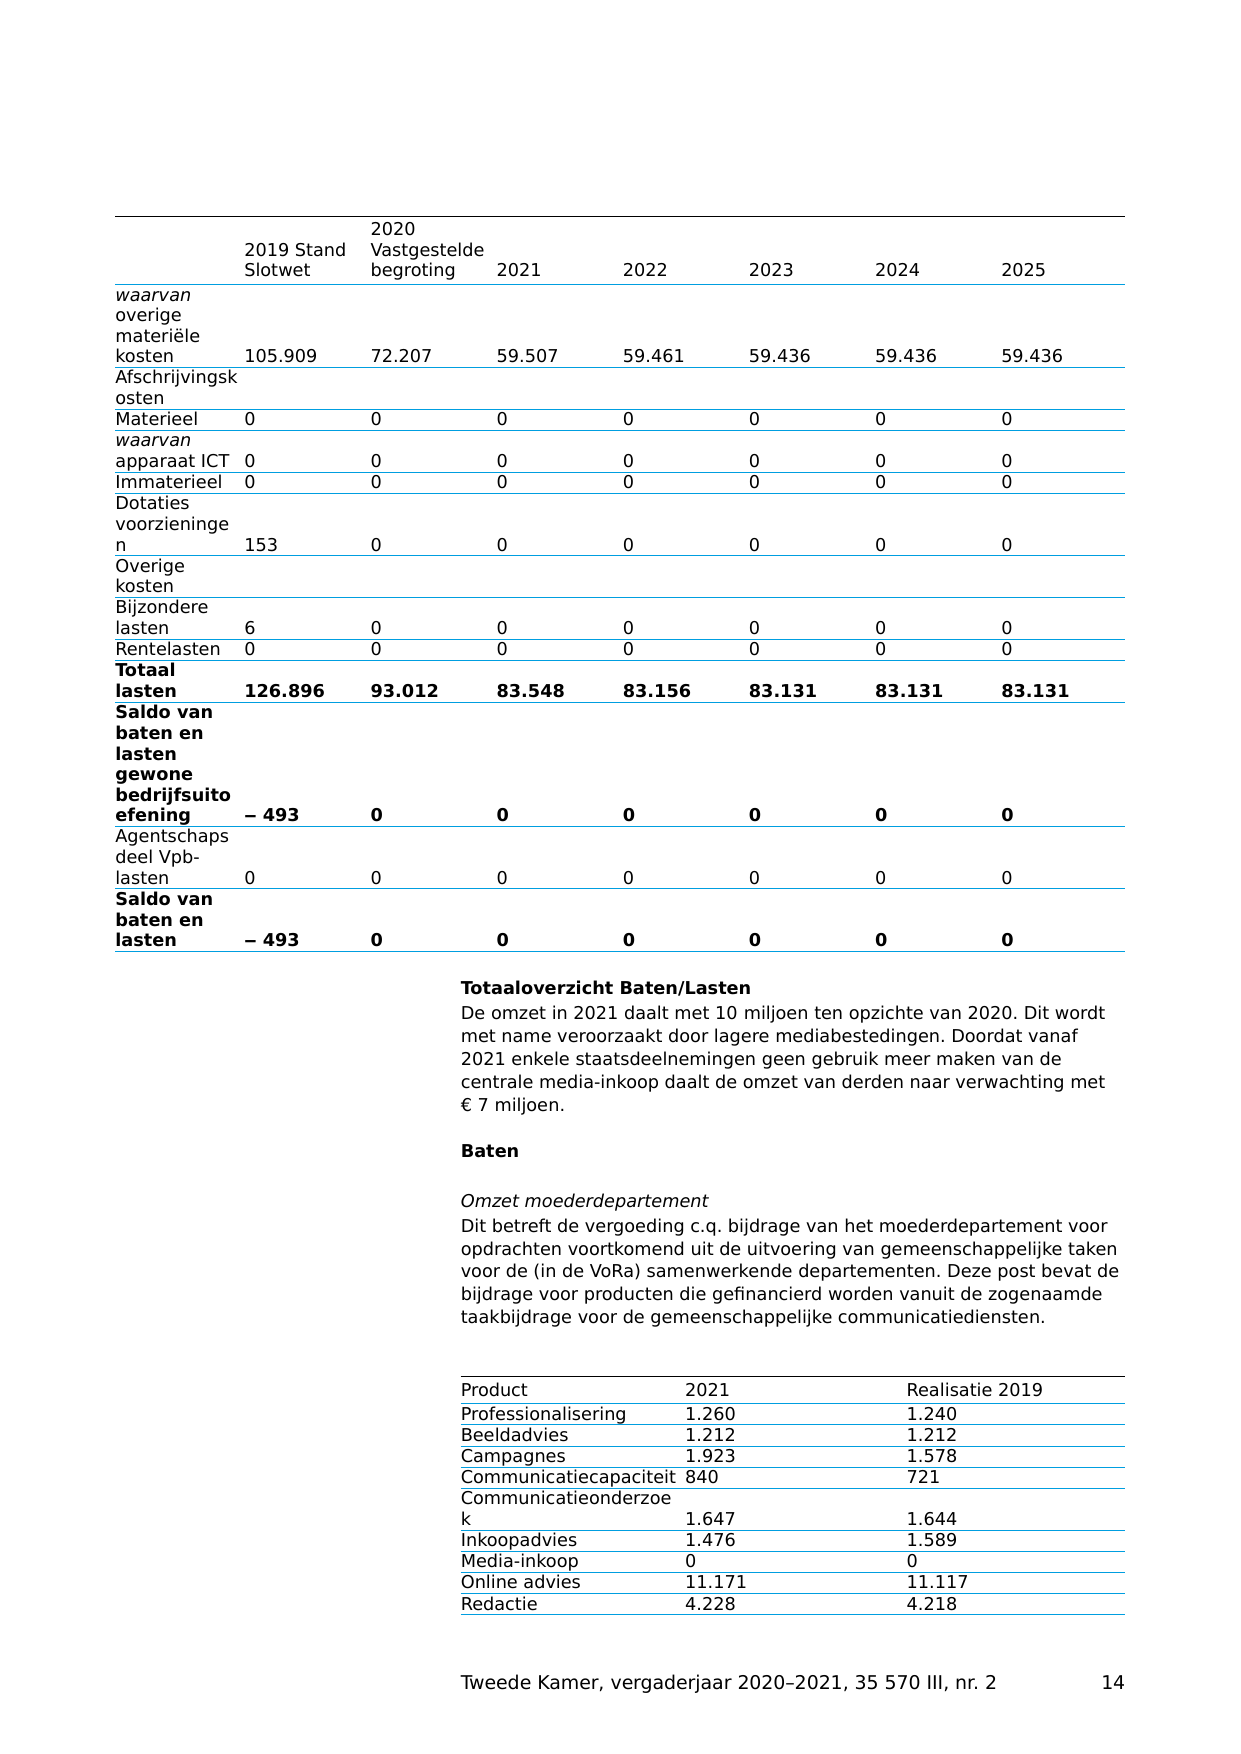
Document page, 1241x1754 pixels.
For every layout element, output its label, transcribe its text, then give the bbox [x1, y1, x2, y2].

table_cell 2021 [494, 217, 620, 284]
table_cell waarvan apparaat ICT [115, 431, 241, 472]
table_cell 0 [494, 494, 620, 555]
table_cell Saldo van baten en lasten gewone bedrijfsuitoefening [115, 703, 241, 826]
table_cell 59.507 [494, 285, 620, 367]
table_cell 2023 [746, 217, 872, 284]
table_cell 0 [620, 889, 746, 951]
table_cell 1.578 [904, 1447, 1125, 1467]
table_cell 0 [620, 494, 746, 555]
table_cell 2019 Stand Slotwet [241, 217, 367, 284]
table_cell Professionalisering [461, 1404, 682, 1424]
table_cell 0 [998, 640, 1125, 660]
table_cell 0 [998, 494, 1125, 555]
table_cell 1.589 [904, 1531, 1125, 1551]
table_cell 0 [872, 827, 998, 888]
table_cell Dotaties voorzieningen [115, 494, 241, 555]
table_cell [115, 217, 241, 284]
table_cell 1.644 [904, 1489, 1125, 1529]
table_cell 0 [998, 827, 1125, 888]
table_cell 0 [241, 431, 367, 472]
table_cell 2024 [872, 217, 998, 284]
table_cell 2020 Vastgestelde begroting [368, 217, 493, 284]
table_cell [368, 556, 493, 597]
table_cell 0 [998, 598, 1125, 639]
table_cell Campagnes [461, 1447, 682, 1467]
table_cell 59.461 [620, 285, 746, 367]
table_cell [998, 368, 1125, 409]
table_cell 0 [746, 598, 872, 639]
table_cell [872, 368, 998, 409]
table_cell 0 [494, 410, 620, 430]
table_cell 0 [368, 827, 493, 888]
table_cell 0 [494, 640, 620, 660]
table_cell 0 [620, 410, 746, 430]
table_cell 59.436 [998, 285, 1125, 367]
table_header Tabel 5 Taakbijdrage per product (bedragen x €1.000) [461, 1351, 1125, 1376]
table_cell Materieel [115, 410, 241, 430]
table_cell 1.240 [904, 1404, 1125, 1424]
table_cell Communicatieonderzoek [461, 1489, 682, 1529]
table_cell 59.436 [746, 285, 872, 367]
table_cell [620, 556, 746, 597]
table_cell 0 [872, 473, 998, 493]
table_cell 0 [368, 703, 493, 826]
table_cell Communicatiecapaciteit [461, 1468, 682, 1488]
table_cell 0 [682, 1552, 903, 1572]
table_cell 0 [872, 410, 998, 430]
table_cell 83.131 [998, 661, 1125, 702]
table_cell [746, 556, 872, 597]
text Totaaloverzicht Baten/Lasten [461, 976, 1125, 999]
table_cell 0 [368, 494, 493, 555]
table_cell 105.909 [241, 285, 367, 367]
table_cell 0 [746, 889, 872, 951]
table_cell 1.647 [682, 1489, 903, 1529]
table_cell 11.171 [682, 1573, 903, 1593]
table_cell 0 [241, 640, 367, 660]
table_cell 93.012 [368, 661, 493, 702]
table_cell 0 [368, 431, 493, 472]
text Dit betreft de vergoeding c.q. bijdrage van het moederdepartement voor opdrachten voortkomend uit de uitvoering van gemeenschappelijke taken voor de (in de VoRa) samenwerkende departementen. Deze post bevat de bijdrage voor producten die gefinancierd worden vanuit de zogenaamde taakbijdrage voor de gemeenschappelijke communicatiediensten. [461, 1214, 1125, 1328]
table_cell Online advies [461, 1573, 682, 1593]
table_cell [620, 368, 746, 409]
table_cell Rentelasten [115, 640, 241, 660]
table_cell ‒ 493 [241, 889, 367, 951]
table_cell 0 [746, 494, 872, 555]
table_cell 0 [746, 473, 872, 493]
table_cell 4.228 [682, 1594, 903, 1614]
table_cell Inkoopadvies [461, 1531, 682, 1551]
table_cell 0 [494, 598, 620, 639]
table_cell [746, 368, 872, 409]
table_cell 0 [494, 431, 620, 472]
table_cell 0 [368, 410, 493, 430]
table_cell ‒ 493 [241, 703, 367, 826]
table_cell 0 [746, 827, 872, 888]
table_cell 0 [998, 473, 1125, 493]
table_cell Media-inkoop [461, 1552, 682, 1572]
table_cell [368, 368, 493, 409]
table_cell 2021 [682, 1377, 903, 1403]
table_cell Bijzondere lasten [115, 598, 241, 639]
table_cell 126.896 [241, 661, 367, 702]
table_cell 0 [241, 827, 367, 888]
table_cell 0 [241, 473, 367, 493]
table_cell 1.923 [682, 1447, 903, 1467]
table_cell Beeldadvies [461, 1425, 682, 1446]
table_cell 1.212 [904, 1425, 1125, 1446]
table_cell 0 [620, 640, 746, 660]
table_cell Realisatie 2019 [904, 1377, 1125, 1403]
table_cell 0 [368, 598, 493, 639]
table_cell 0 [998, 431, 1125, 472]
text Baten [461, 1139, 1125, 1162]
table_cell Agentschapsdeel Vpb-lasten [115, 827, 241, 888]
text De omzet in 2021 daalt met 10 miljoen ten opzichte van 2020. Dit wordt met name veroorzaakt door lagere mediabestedingen. Doordat vanaf 2021 enkele staatsdeelnemingen geen gebruik meer maken van de centrale media-inkoop daalt de omzet van derden naar verwachting met € 7 miljoen. [461, 1001, 1125, 1116]
table_cell 0 [494, 703, 620, 826]
table_cell Saldo van baten en lasten [115, 889, 241, 951]
table_cell 0 [872, 494, 998, 555]
table_cell 0 [620, 598, 746, 639]
table_cell 11.117 [904, 1573, 1125, 1593]
table_cell 0 [872, 703, 998, 826]
table_cell 0 [872, 889, 998, 951]
table_cell 0 [998, 889, 1125, 951]
table_cell 4.218 [904, 1594, 1125, 1614]
table_cell Product [461, 1377, 682, 1403]
table_cell 1.260 [682, 1404, 903, 1424]
table_cell 0 [746, 640, 872, 660]
table_cell 0 [368, 889, 493, 951]
table_cell 0 [872, 431, 998, 472]
table_cell 0 [872, 598, 998, 639]
text Omzet moederdepartement [461, 1189, 1125, 1212]
table_cell 0 [998, 703, 1125, 826]
table_cell [494, 556, 620, 597]
table_cell 0 [620, 703, 746, 826]
table_cell 0 [494, 889, 620, 951]
table_cell 0 [746, 703, 872, 826]
table_cell 1.212 [682, 1425, 903, 1446]
table_cell 0 [746, 431, 872, 472]
table_cell 153 [241, 494, 367, 555]
table_cell 0 [620, 473, 746, 493]
table_cell Totaal lasten [115, 661, 241, 702]
table_cell Overige kosten [115, 556, 241, 597]
table_cell Immaterieel [115, 473, 241, 493]
table_cell [872, 556, 998, 597]
table_cell 0 [494, 473, 620, 493]
table_cell 0 [620, 431, 746, 472]
table_cell 72.207 [368, 285, 493, 367]
table_cell 0 [494, 827, 620, 888]
table_cell 83.131 [872, 661, 998, 702]
table_cell [998, 556, 1125, 597]
table_cell 1.476 [682, 1531, 903, 1551]
table_cell [241, 368, 367, 409]
table_cell 840 [682, 1468, 903, 1488]
table_cell [241, 556, 367, 597]
table_cell Afschrijvingskosten [115, 368, 241, 409]
table_cell [494, 368, 620, 409]
table_cell 83.548 [494, 661, 620, 702]
table_cell 83.131 [746, 661, 872, 702]
table_cell 0 [368, 473, 493, 493]
table_cell 0 [241, 410, 367, 430]
table_cell 721 [904, 1468, 1125, 1488]
table_cell 6 [241, 598, 367, 639]
table_cell 0 [620, 827, 746, 888]
table_cell 0 [904, 1552, 1125, 1572]
table_cell 59.436 [872, 285, 998, 367]
table_cell 0 [872, 640, 998, 660]
table_cell 2022 [620, 217, 746, 284]
table_cell 0 [998, 410, 1125, 430]
table_cell waarvan overige materiële kosten [115, 285, 241, 367]
table_cell 0 [368, 640, 493, 660]
table_cell 0 [746, 410, 872, 430]
table_cell 2025 [998, 217, 1125, 284]
table_cell 83.156 [620, 661, 746, 702]
table_cell Redactie [461, 1594, 682, 1614]
table_header Tabel 4 Begroting van baten-lastenagentschap voor het jaar 2021 (bedragen x € 1.000) [115, 191, 1125, 216]
